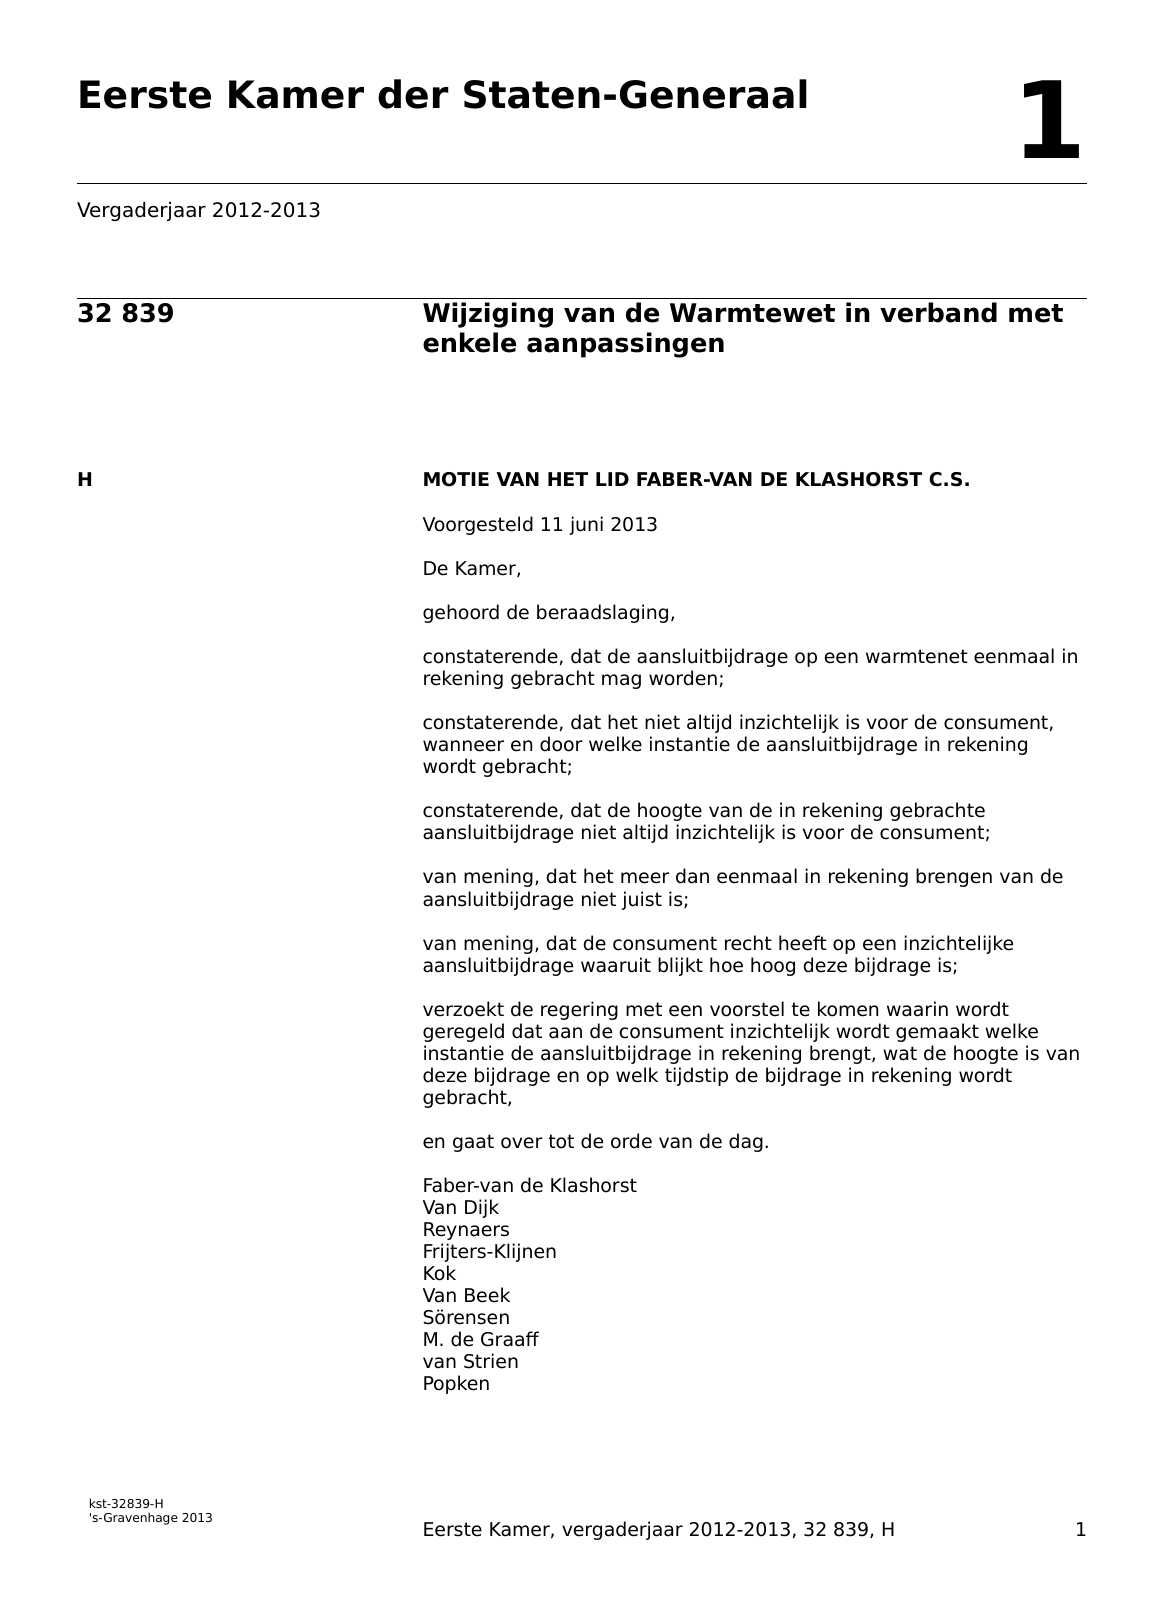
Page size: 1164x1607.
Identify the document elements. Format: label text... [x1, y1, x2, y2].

text Voorgesteld 11 juni 2013 [422, 513, 1087, 536]
text van Strien [422, 1351, 1087, 1373]
subtitle 32 839 Wijziging van de Warmtewet in verband met enkele aanpassingen [77, 299, 1087, 358]
text M. de Graaff [422, 1329, 1087, 1351]
text Sörensen [422, 1307, 1087, 1329]
table_cell Vergaderjaar 2012-2013 [77, 184, 1087, 298]
text constaterende, dat de hoogte van de in rekening gebrachte aansluitbijdrage niet altijd inzichtelijk is voor de consument; [422, 800, 1087, 844]
text van mening, dat het meer dan eenmaal in rekening brengen van de aansluitbijdrage niet juist is; [422, 866, 1087, 910]
text gehoord de beraadslaging, [422, 602, 1087, 624]
table_header 1 [886, 59, 1087, 183]
text Faber-van de Klashorst [422, 1175, 1087, 1197]
table_header Eerste Kamer der Staten-Generaal [77, 59, 886, 183]
text constaterende, dat de aansluitbijdrage op een warmtenet eenmaal in rekening gebracht mag worden; [422, 646, 1087, 690]
text en gaat over tot de orde van de dag. [422, 1131, 1087, 1153]
text Popken [422, 1373, 1087, 1395]
text kst-32839-H [88, 1497, 323, 1511]
text constaterende, dat het niet altijd inzichtelijk is voor de consument, wanneer en door welke instantie de aansluitbijdrage in rekening wordt gebracht; [422, 712, 1087, 778]
text Kok [422, 1263, 1087, 1285]
text Van Beek [422, 1285, 1087, 1307]
text verzoekt de regering met een voorstel te komen waarin wordt geregeld dat aan de consument inzichtelijk wordt gemaakt welke instantie de aansluitbijdrage in rekening brengt, wat de hoogte is van deze bijdrage en op welk tijdstip de bijdrage in rekening wordt gebracht, [422, 999, 1087, 1109]
subtitle H MOTIE VAN HET LID FABER-VAN DE KLASHORST C.S. [77, 469, 1087, 491]
text van mening, dat de consument recht heeft op een inzichtelijke aansluitbijdrage waaruit blijkt hoe hoog deze bijdrage is; [422, 933, 1087, 977]
text Van Dijk [422, 1197, 1087, 1219]
text 's-Gravenhage 2013 [88, 1511, 323, 1525]
text Reynaers [422, 1219, 1087, 1241]
text De Kamer, [422, 558, 1087, 580]
text Frijters-Klijnen [422, 1241, 1087, 1263]
